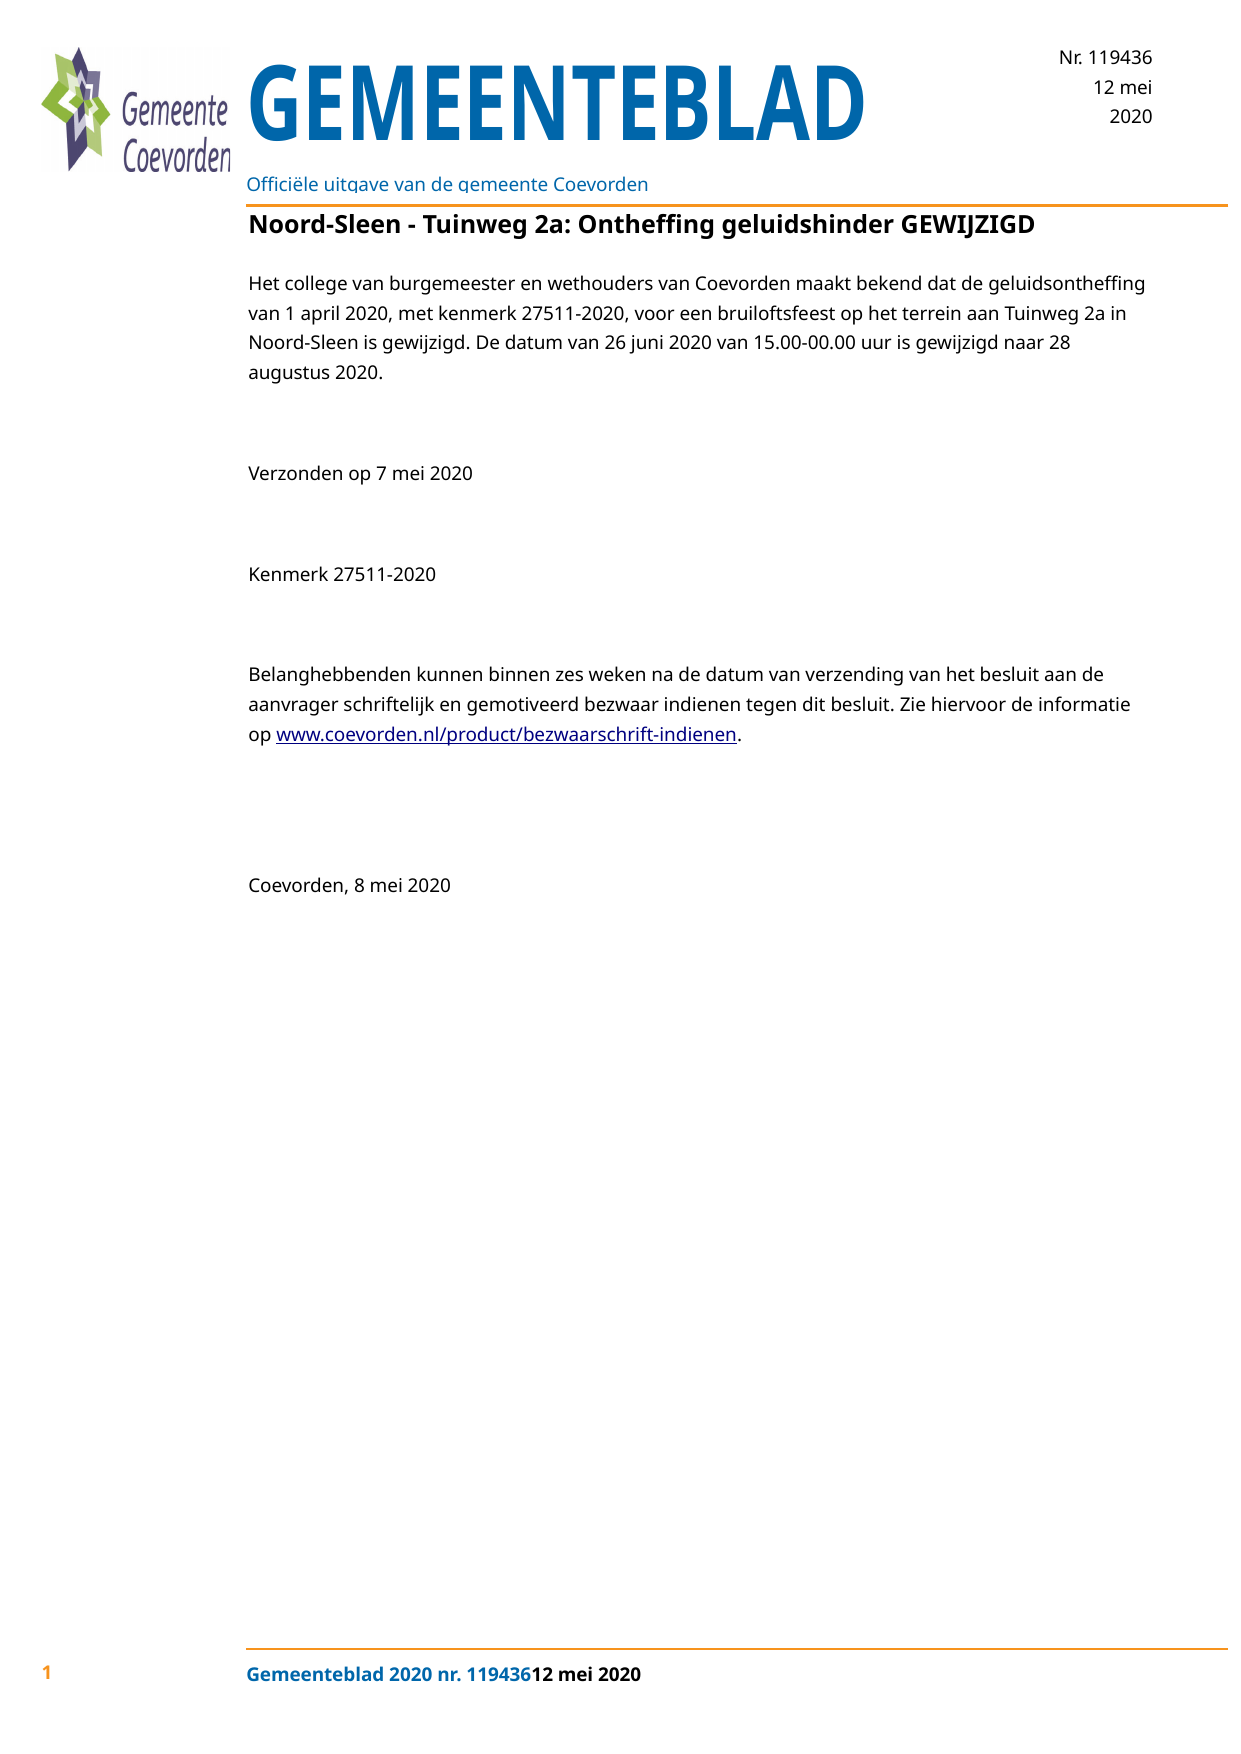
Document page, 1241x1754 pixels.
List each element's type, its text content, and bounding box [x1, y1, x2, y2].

text Het college van burgemeester en wethouders van Coevorden maakt bekend dat de geluidsontheffing van 1 april 2020, met kenmerk 27511-2020, voor een bruiloftsfeest op het terrein aan Tuinweg 2a in Noord-Sleen is gewijzigd. De datum van 26 juni 2020 van 15.00-00.00 uur is gewijzigd naar 28 augustus 2020. [248, 270, 1152, 385]
text Verzonden op 7 mei 2020 [248, 460, 1152, 486]
text Belanghebbenden kunnen binnen zes weken na de datum van verzending van het besluit aan de aanvrager schriftelijk en gemotiveerd bezwaar indienen tegen dit besluit. Zie hiervoor de informatie op www.coevorden.nl/product/bezwaarschrift-indienen. [248, 662, 1152, 746]
picture [41, 47, 231, 172]
text Coevorden, 8 mei 2020 [248, 872, 1152, 898]
text Noord-Sleen - Tuinweg 2a: Ontheffing geluidshinder GEWIJZIGD [248, 207, 1152, 241]
text Kenmerk 27511-2020 [248, 561, 1152, 586]
